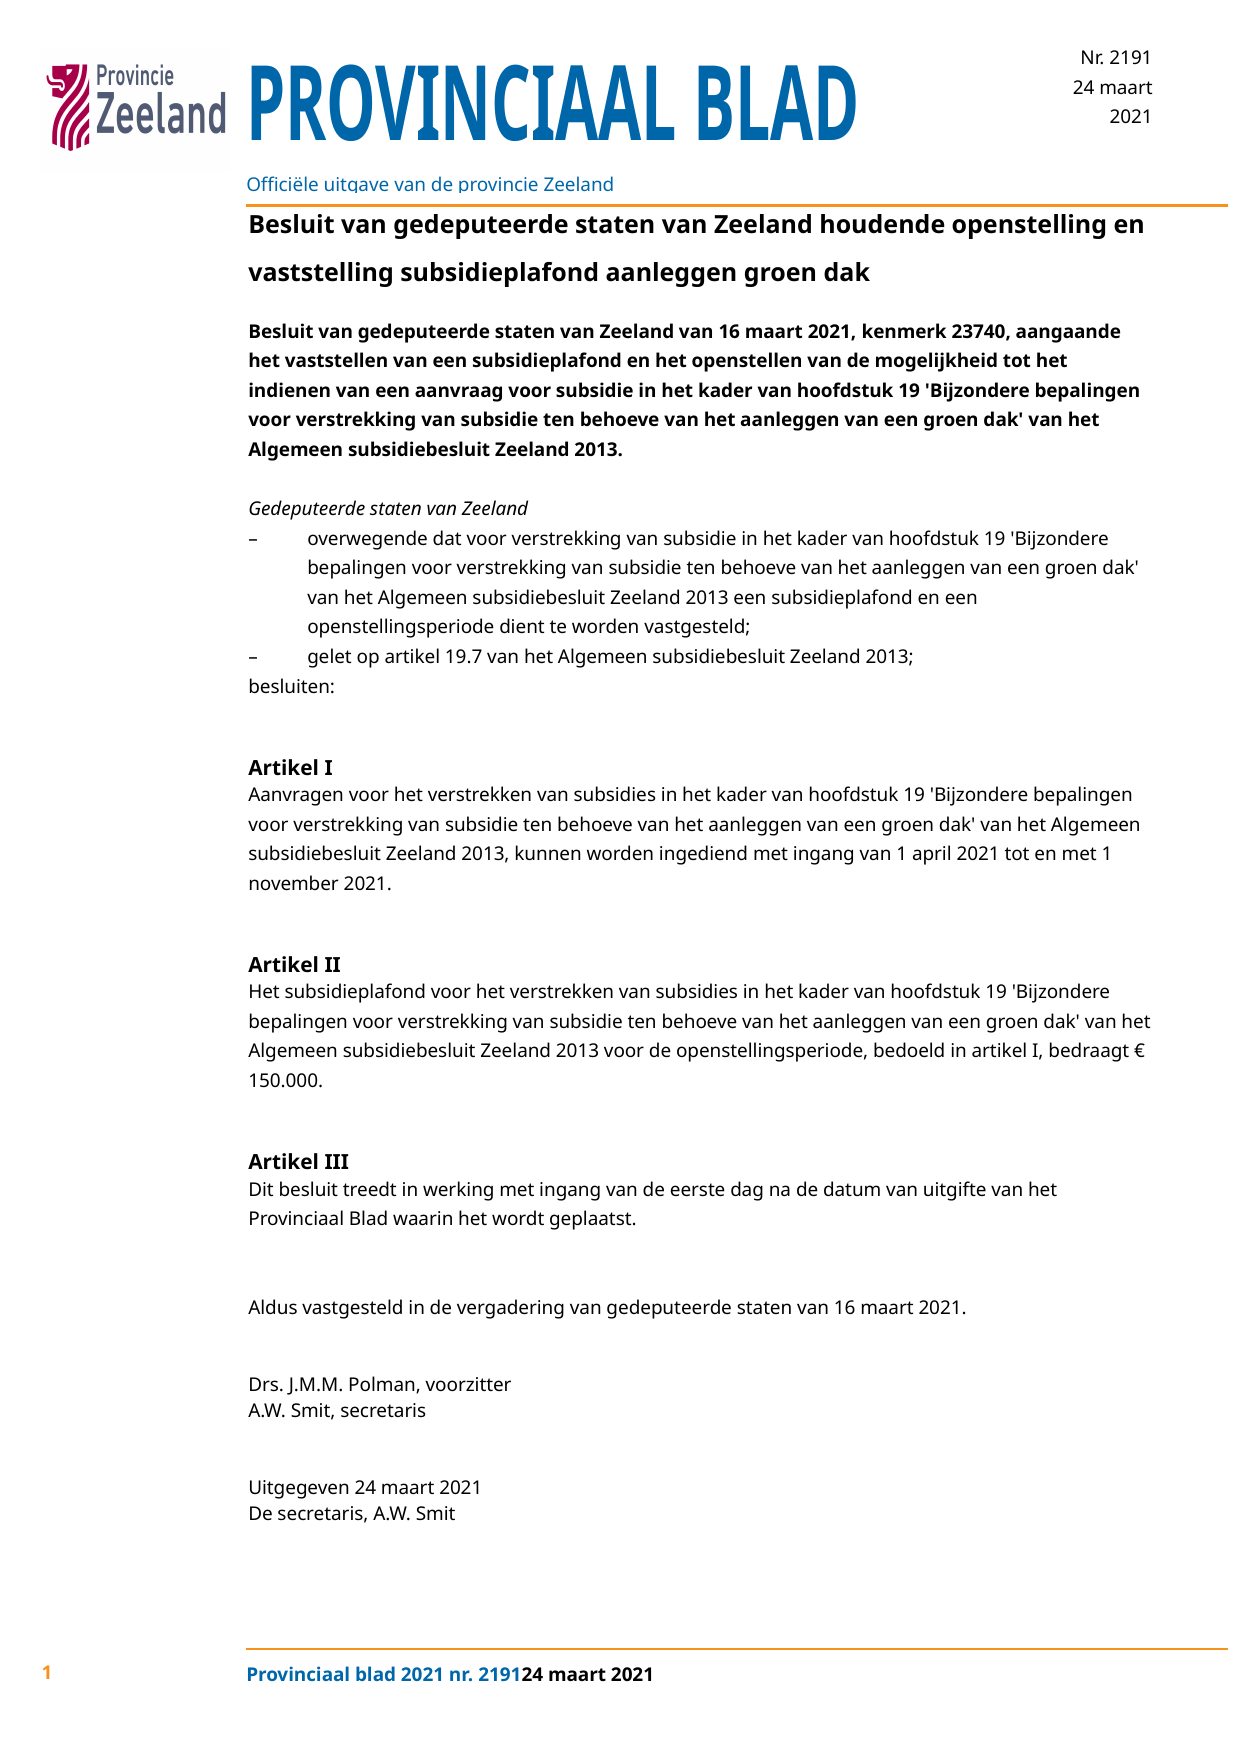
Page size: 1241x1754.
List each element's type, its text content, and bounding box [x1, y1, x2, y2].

text besluiten: [248, 673, 1152, 699]
text Gedeputeerde staten van Zeeland [248, 495, 1152, 521]
text A.W. Smit, secretaris [248, 1397, 1152, 1423]
text Aldus vastgesteld in de vergadering van gedeputeerde staten van 16 maart 2021. [248, 1294, 1152, 1320]
text Het subsidieplafond voor het verstrekken van subsidies in het kader van hoofdstuk 19 'Bijzondere bepalingen voor verstrekking van subsidie ten behoeve van het aanleggen van een groen dak' van het Algemeen subsidiebesluit Zeeland 2013 voor de openstellingsperiode, bedoeld in artikel I, bedraagt € 150.000. [248, 978, 1152, 1093]
picture [41, 47, 231, 172]
text Artikel III [248, 1147, 1152, 1176]
text Artikel I [248, 753, 1152, 781]
text Drs. J.M.M. Polman, voorzitter [248, 1371, 1152, 1397]
list overwegende dat voor verstrekking van subsidie in het kader van hoofdstuk 19 'Bijzondere bepalingen voor verstrekking van subsidie ten behoeve van het aanleggen van een groen dak' van het Algemeen subsidiebesluit Zeeland 2013 een subsidieplafond en een openstellingsperiode dient te worden vastgesteld; [248, 525, 1152, 639]
text Aanvragen voor het verstrekken van subsidies in het kader van hoofdstuk 19 'Bijzondere bepalingen voor verstrekking van subsidie ten behoeve van het aanleggen van een groen dak' van het Algemeen subsidiebesluit Zeeland 2013, kunnen worden ingediend met ingang van 1 april 2021 tot en met 1 november 2021. [248, 781, 1152, 896]
text De secretaris, A.W. Smit [248, 1500, 1152, 1526]
list gelet op artikel 19.7 van het Algemeen subsidiebesluit Zeeland 2013; [248, 643, 1152, 669]
text Besluit van gedeputeerde staten van Zeeland houdende openstelling en vaststelling subsidieplafond aanleggen groen dak [248, 207, 1152, 288]
text Artikel II [248, 950, 1152, 978]
text Besluit van gedeputeerde staten van Zeeland van 16 maart 2021, kenmerk 23740, aangaande het vaststellen van een subsidieplafond en het openstellen van de mogelijkheid tot het indienen van een aanvraag voor subsidie in het kader van hoofdstuk 19 'Bijzondere bepalingen voor verstrekking van subsidie ten behoeve van het aanleggen van een groen dak' van het Algemeen subsidiebesluit Zeeland 2013. [248, 318, 1152, 462]
text Uitgegeven 24 maart 2021 [248, 1474, 1152, 1500]
text Dit besluit treedt in werking met ingang van de eerste dag na de datum van uitgifte van het Provinciaal Blad waarin het wordt geplaatst. [248, 1176, 1152, 1231]
